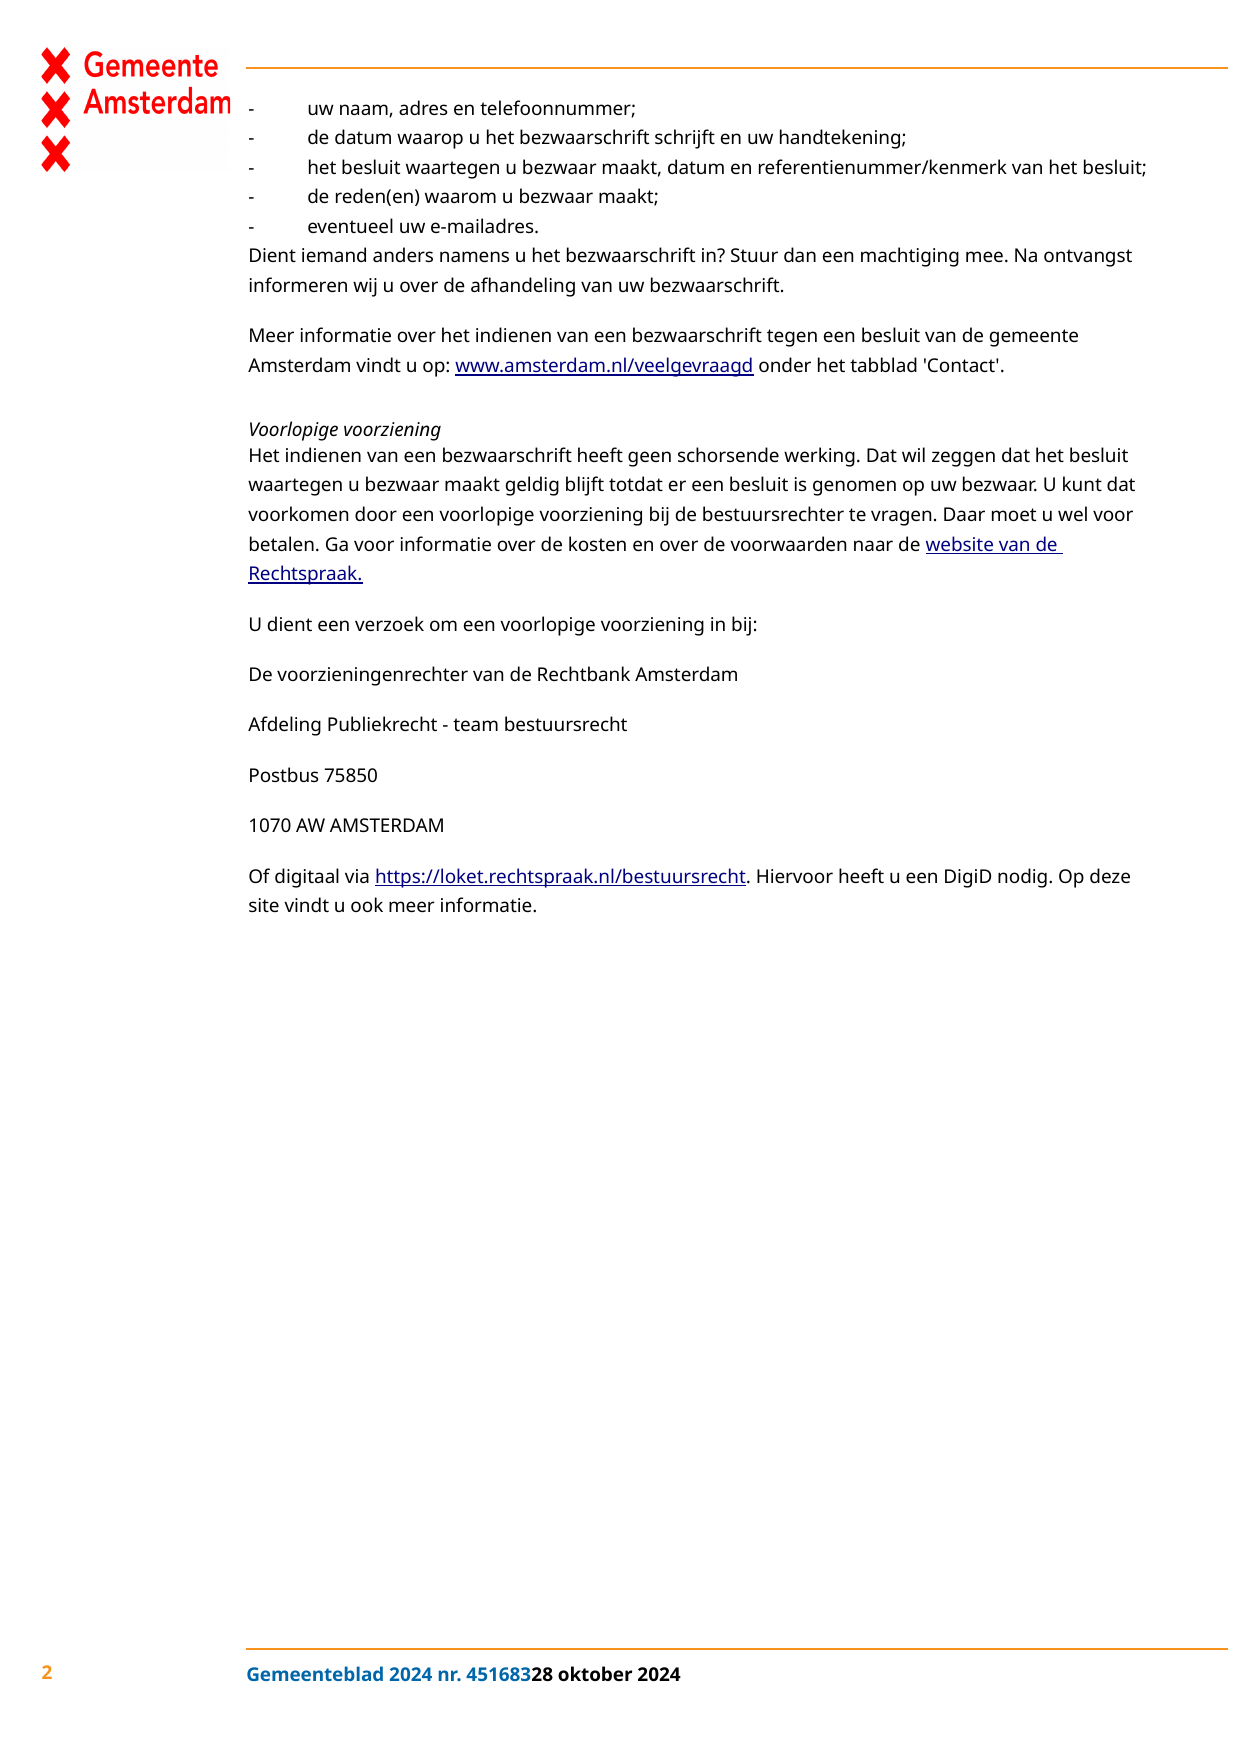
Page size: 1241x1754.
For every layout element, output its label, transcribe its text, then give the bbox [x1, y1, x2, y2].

text De voorzieningenrechter van de Rechtbank Amsterdam [248, 661, 1152, 687]
text 1070 AW AMSTERDAM [248, 812, 1152, 838]
list het besluit waartegen u bezwaar maakt, datum en referentienummer/kenmerk van het besluit; [248, 154, 1152, 180]
text Dient iemand anders namens u het bezwaarschrift in? Stuur dan een machtiging mee. Na ontvangst informeren wij u over de afhandeling van uw bezwaarschrift. [248, 243, 1152, 298]
list de reden(en) waarom u bezwaar maakt; [248, 183, 1152, 209]
text Het indienen van een bezwaarschrift heeft geen schorsende werking. Dat wil zeggen dat het besluit waartegen u bezwaar maakt geldig blijft totdat er een besluit is genomen op uw bezwaar. U kunt dat voorkomen door een voorlopige voorziening bij de bestuursrechter te vragen. Daar moet u wel voor betalen. Ga voor informatie over de kosten en over de voorwaarden naar de website van de Rechtspraak. [248, 442, 1152, 586]
text Postbus 75850 [248, 762, 1152, 788]
text Voorlopige voorziening [248, 416, 1152, 442]
picture [41, 47, 231, 172]
list de datum waarop u het bezwaarschrift schrijft en uw handtekening; [248, 124, 1152, 150]
text U dient een verzoek om een voorlopige voorziening in bij: [248, 611, 1152, 636]
text Of digitaal via https://loket.rechtspraak.nl/bestuursrecht. Hiervoor heeft u een DigiD nodig. Op deze site vindt u ook meer informatie. [248, 863, 1152, 918]
list uw naam, adres en telefoonnummer; [248, 95, 1152, 121]
list eventueel uw e-mailadres. [248, 213, 1152, 239]
text Meer informatie over het indienen van een bezwaarschrift tegen een besluit van de gemeente Amsterdam vindt u op: www.amsterdam.nl/veelgevraagd onder het tabblad 'Contact'. [248, 323, 1152, 378]
text Afdeling Publiekrecht - team bestuursrecht [248, 712, 1152, 737]
